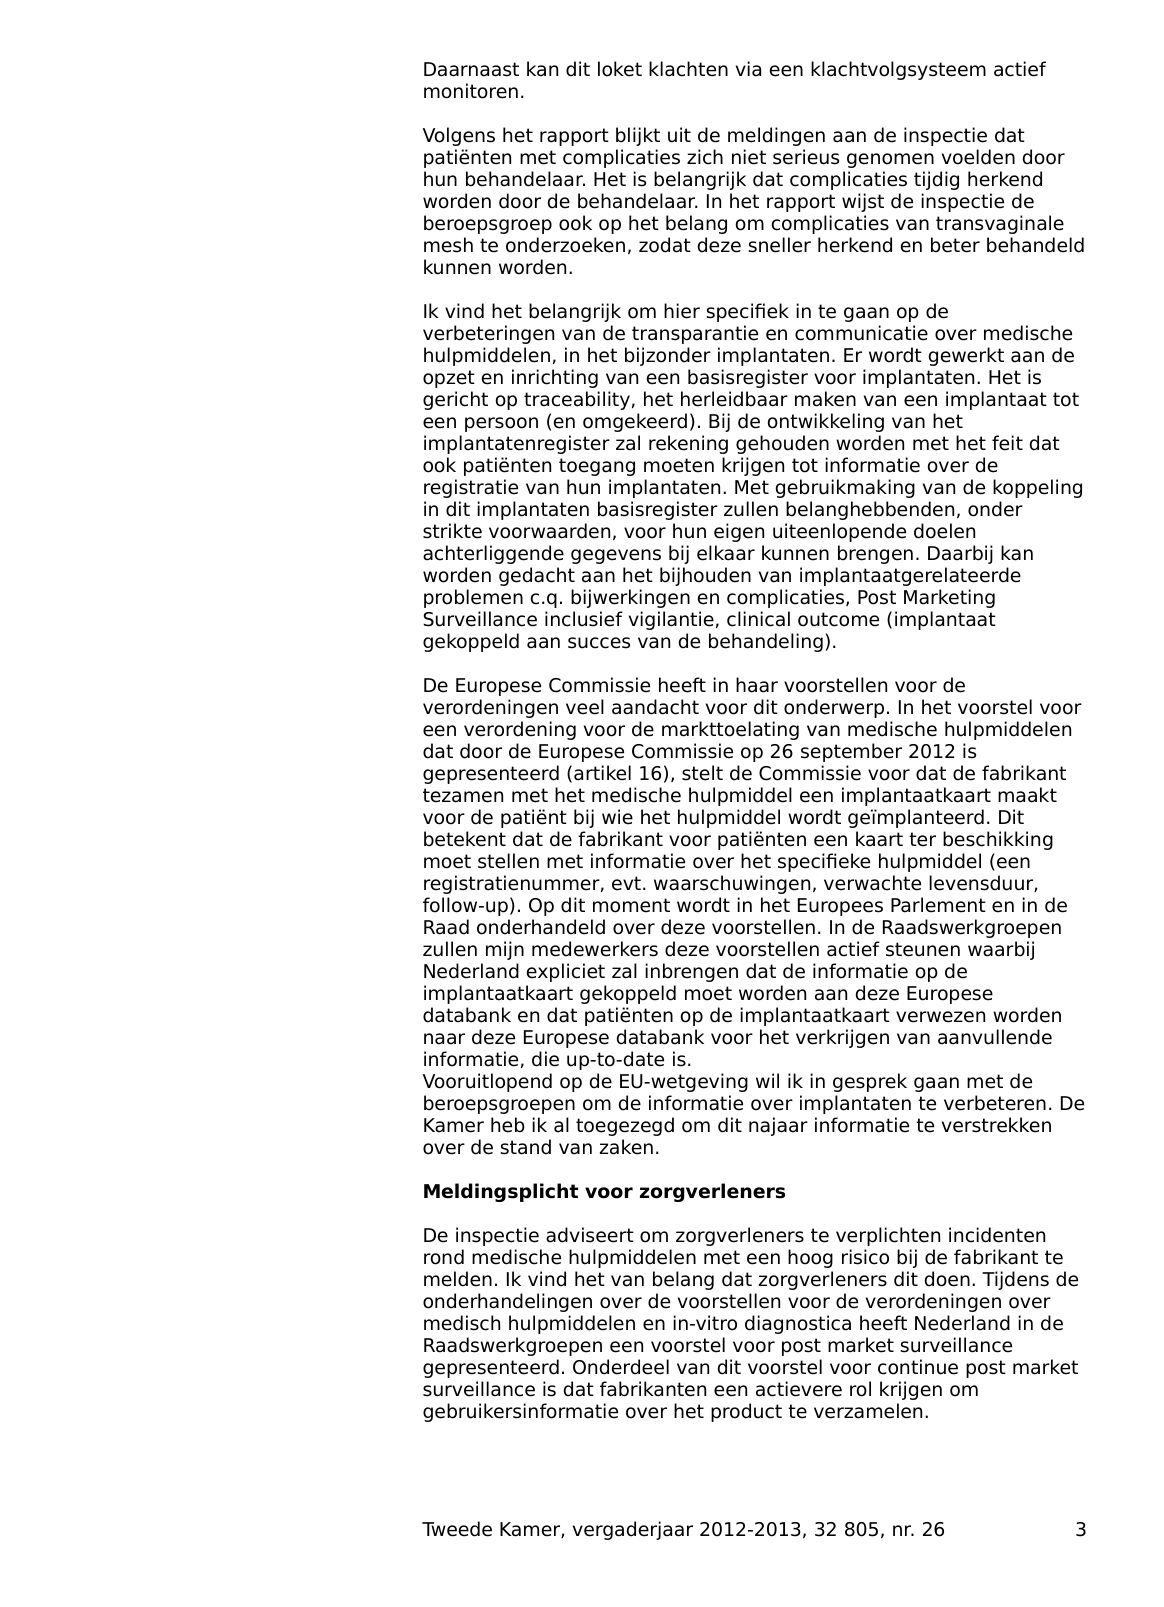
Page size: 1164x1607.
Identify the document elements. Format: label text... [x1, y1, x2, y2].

text Vooruitlopend op de EU-wetgeving wil ik in gesprek gaan met de beroepsgroepen om de informatie over implantaten te verbeteren. De Kamer heb ik al toegezegd om dit najaar informatie te verstrekken over de stand van zaken. [422, 1071, 1087, 1159]
subtitle Meldingsplicht voor zorgverleners [422, 1181, 1087, 1203]
text De inspectie adviseert om zorgverleners te verplichten incidenten rond medische hulpmiddelen met een hoog risico bij de fabrikant te melden. Ik vind het van belang dat zorgverleners dit doen. Tijdens de onderhandelingen over de voorstellen voor de verordeningen over medisch hulpmiddelen en in-vitro diagnostica heeft Nederland in de Raadswerkgroepen een voorstel voor post market surveillance gepresenteerd. Onderdeel van dit voorstel voor continue post market surveillance is dat fabrikanten een actievere rol krijgen om gebruikersinformatie over het product te verzamelen. [422, 1225, 1087, 1423]
text De Europese Commissie heeft in haar voorstellen voor de verordeningen veel aandacht voor dit onderwerp. In het voorstel voor een verordening voor de markttoelating van medische hulpmiddelen dat door de Europese Commissie op 26 september 2012 is gepresenteerd (artikel 16), stelt de Commissie voor dat de fabrikant tezamen met het medische hulpmiddel een implantaatkaart maakt voor de patiënt bij wie het hulpmiddel wordt geïmplanteerd. Dit betekent dat de fabrikant voor patiënten een kaart ter beschikking moet stellen met informatie over het specifieke hulpmiddel (een registratienummer, evt. waarschuwingen, verwachte levensduur, follow-up). Op dit moment wordt in het Europees Parlement en in de Raad onderhandeld over deze voorstellen. In de Raadswerkgroepen zullen mijn medewerkers deze voorstellen actief steunen waarbij Nederland expliciet zal inbrengen dat de informatie op de implantaatkaart gekoppeld moet worden aan deze Europese databank en dat patiënten op de implantaatkaart verwezen worden naar deze Europese databank voor het verkrijgen van aanvullende informatie, die up-to-date is. [422, 675, 1087, 1071]
text Ik vind het belangrijk om hier specifiek in te gaan op de verbeteringen van de transparantie en communicatie over medische hulpmiddelen, in het bijzonder implantaten. Er wordt gewerkt aan de opzet en inrichting van een basisregister voor implantaten. Het is gericht op traceability, het herleidbaar maken van een implantaat tot een persoon (en omgekeerd). Bij de ontwikkeling van het implantatenregister zal rekening gehouden worden met het feit dat ook patiënten toegang moeten krijgen tot informatie over de registratie van hun implantaten. Met gebruikmaking van de koppeling in dit implantaten basisregister zullen belanghebbenden, onder strikte voorwaarden, voor hun eigen uiteenlopende doelen achterliggende gegevens bij elkaar kunnen brengen. Daarbij kan worden gedacht aan het bijhouden van implantaatgerelateerde problemen c.q. bijwerkingen en complicaties, Post Marketing Surveillance inclusief vigilantie, clinical outcome (implantaat gekoppeld aan succes van de behandeling). [422, 301, 1087, 653]
text Daarnaast kan dit loket klachten via een klachtvolgsysteem actief monitoren. [422, 59, 1087, 103]
text Volgens het rapport blijkt uit de meldingen aan de inspectie dat patiënten met complicaties zich niet serieus genomen voelden door hun behandelaar. Het is belangrijk dat complicaties tijdig herkend worden door de behandelaar. In het rapport wijst de inspectie de beroepsgroep ook op het belang om complicaties van transvaginale mesh te onderzoeken, zodat deze sneller herkend en beter behandeld kunnen worden. [422, 125, 1087, 279]
